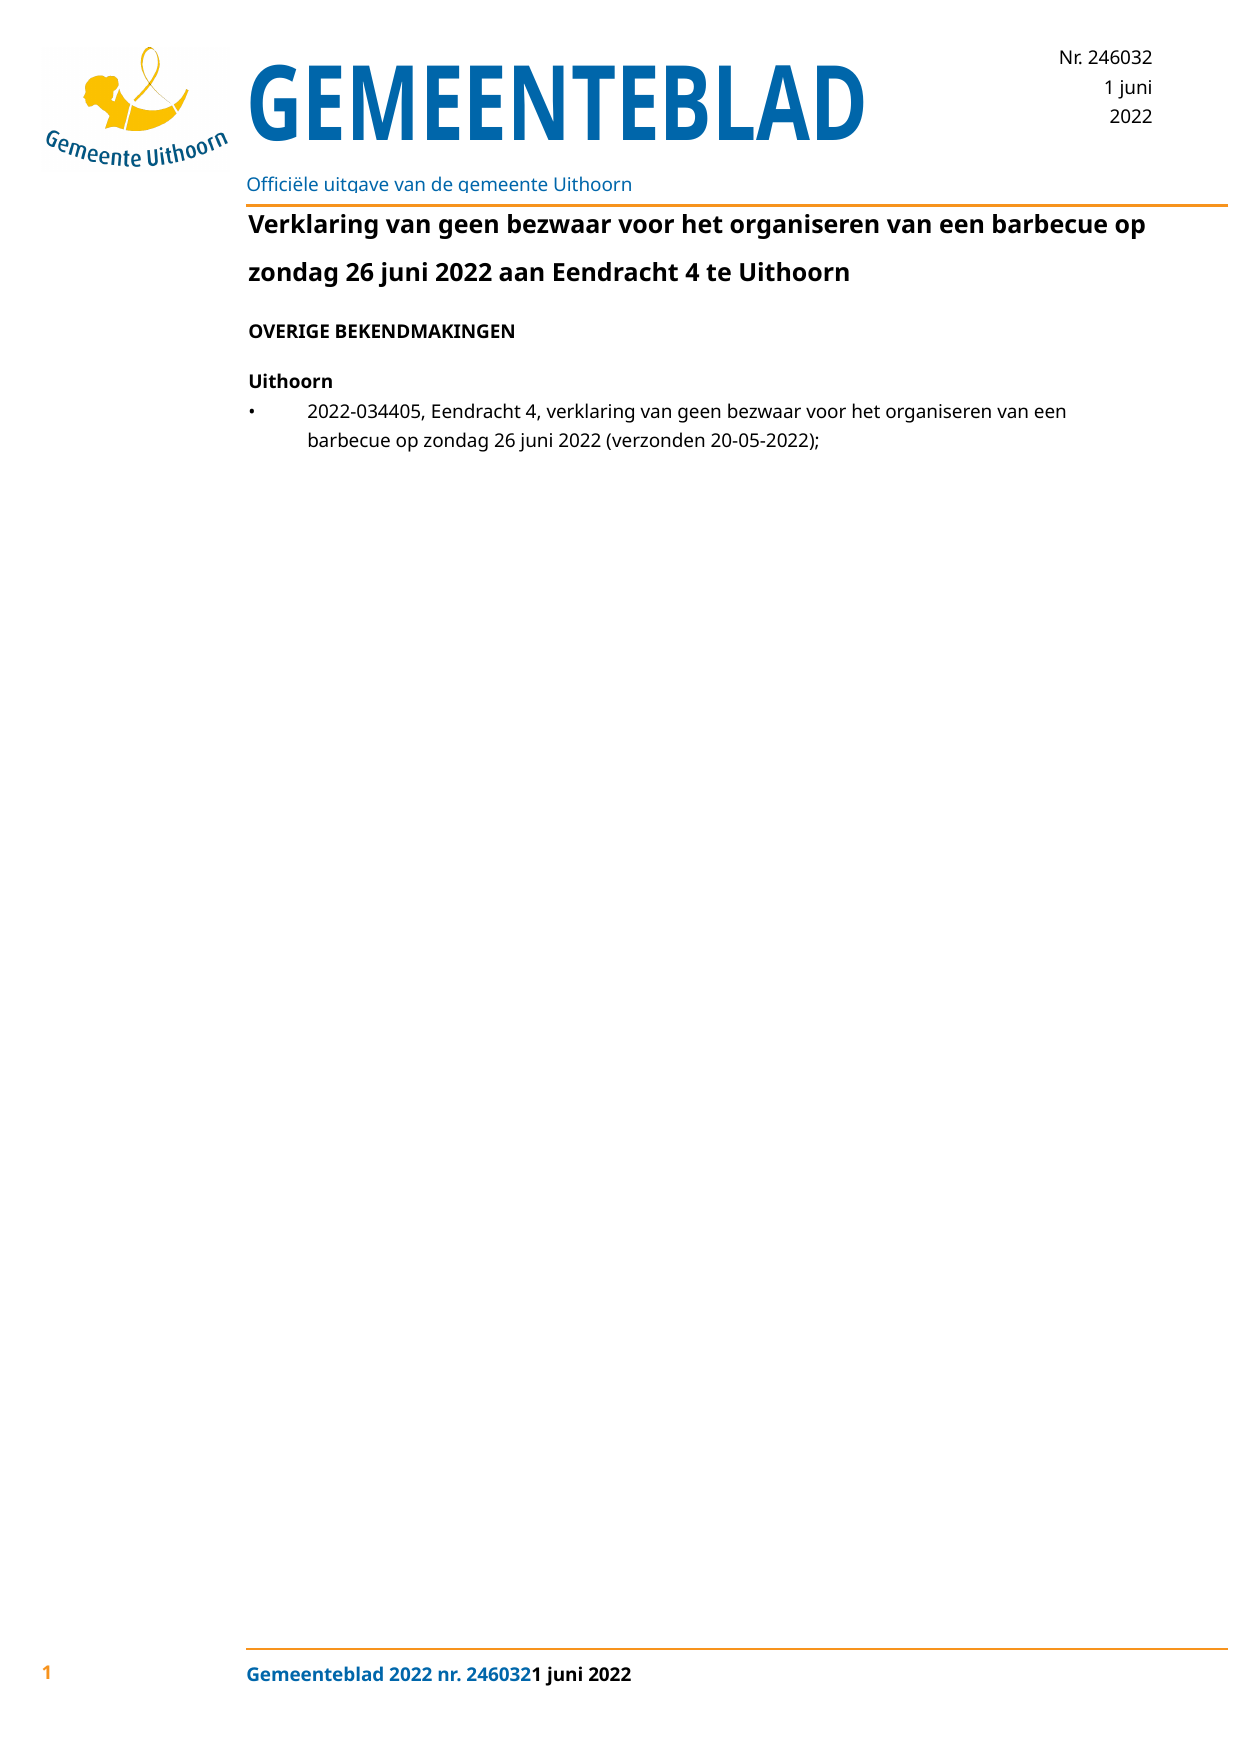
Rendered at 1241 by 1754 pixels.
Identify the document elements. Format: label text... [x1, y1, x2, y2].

text Uithoorn [248, 368, 1152, 394]
picture [41, 47, 231, 172]
text Verklaring van geen bezwaar voor het organiseren van een barbecue op zondag 26 juni 2022 aan Eendracht 4 te Uithoorn [248, 207, 1152, 288]
text OVERIGE BEKENDMAKINGEN [248, 318, 1152, 344]
list 2022-034405, Eendracht 4, verklaring van geen bezwaar voor het organiseren van een barbecue op zondag 26 juni 2022 (verzonden 20-05-2022); [248, 398, 1152, 453]
